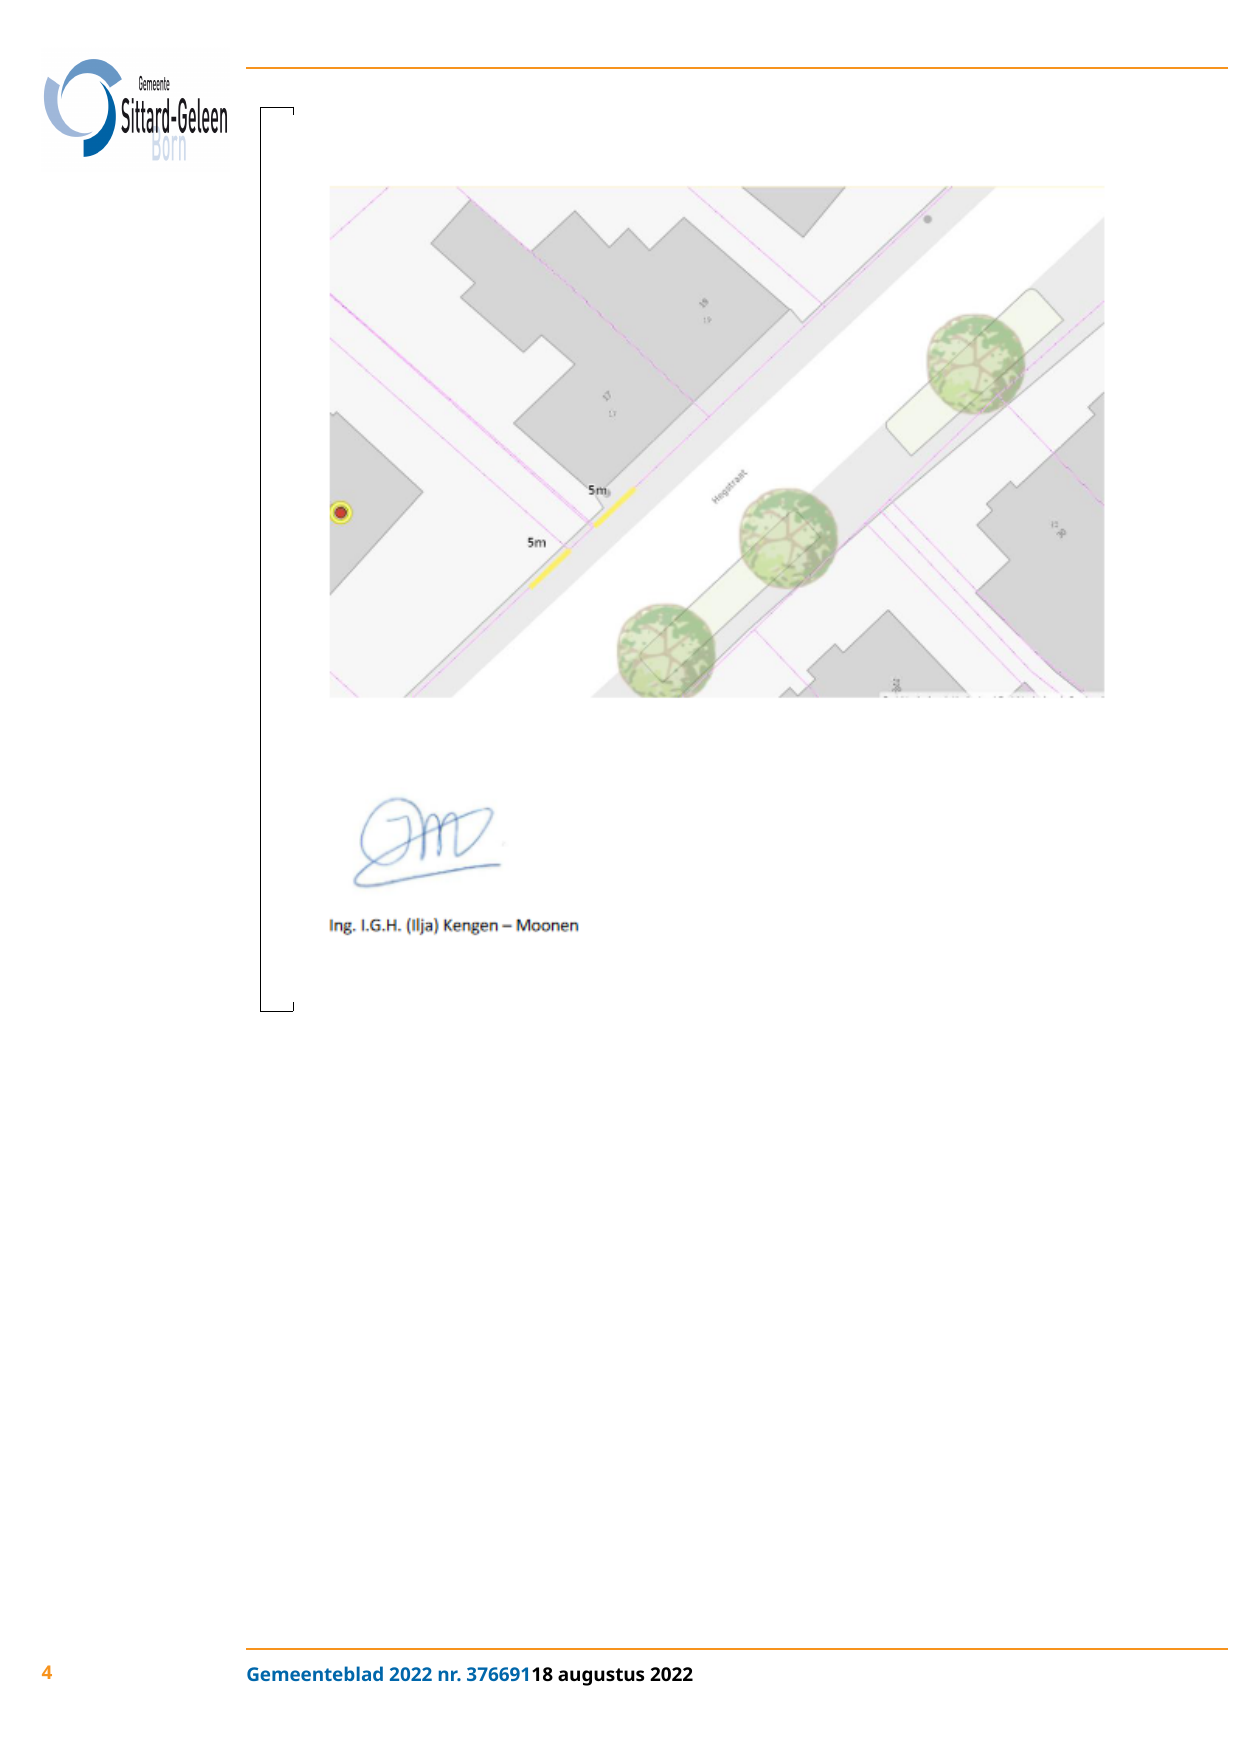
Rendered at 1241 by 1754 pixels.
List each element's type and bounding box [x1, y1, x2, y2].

picture [41, 47, 231, 172]
picture [268, 115, 1173, 1002]
